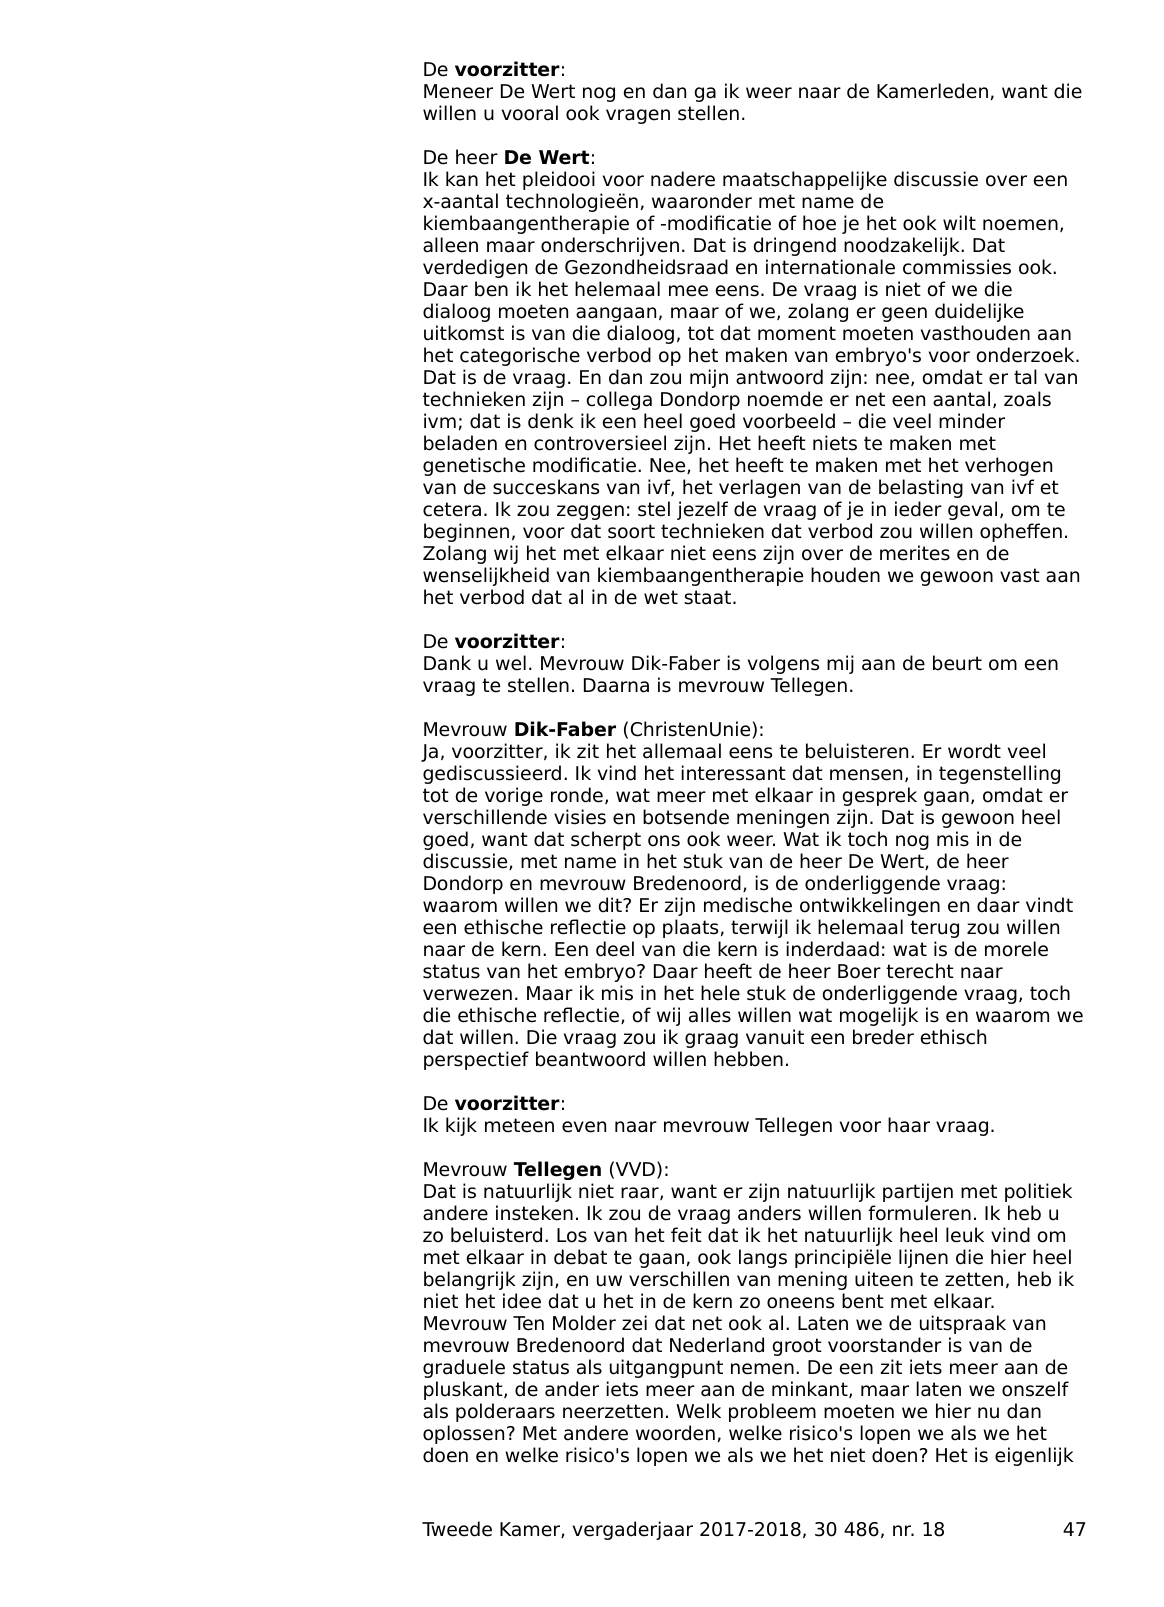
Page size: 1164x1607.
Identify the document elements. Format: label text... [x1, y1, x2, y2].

text De heer De Wert: [422, 147, 1087, 169]
text Mevrouw Dik-Faber (ChristenUnie): [422, 719, 1087, 741]
text Dat is natuurlijk niet raar, want er zijn natuurlijk partijen met politiek andere insteken. Ik zou de vraag anders willen formuleren. Ik heb u zo beluisterd. Los van het feit dat ik het natuurlijk heel leuk vind om met elkaar in debat te gaan, ook langs principiële lijnen die hier heel belangrijk zijn, en uw verschillen van mening uiteen te zetten, heb ik niet het idee dat u het in de kern zo oneens bent met elkaar. Mevrouw Ten Molder zei dat net ook al. Laten we de uitspraak van mevrouw Bredenoord dat Nederland groot voorstander is van de graduele status als uitgangpunt nemen. De een zit iets meer aan de pluskant, de ander iets meer aan de minkant, maar laten we onszelf als polderaars neerzetten. Welk probleem moeten we hier nu dan oplossen? Met andere woorden, welke risico's lopen we als we het doen en welke risico's lopen we als we het niet doen? Het is eigenlijk [422, 1181, 1087, 1467]
text De voorzitter: [422, 59, 1087, 81]
text Ik kan het pleidooi voor nadere maatschappelijke discussie over een x-aantal technologieën, waaronder met name de kiembaangentherapie of -modificatie of hoe je het ook wilt noemen, alleen maar onderschrijven. Dat is dringend noodzakelijk. Dat verdedigen de Gezondheidsraad en internationale commissies ook. Daar ben ik het helemaal mee eens. De vraag is niet of we die dialoog moeten aangaan, maar of we, zolang er geen duidelijke uitkomst is van die dialoog, tot dat moment moeten vasthouden aan het categorische verbod op het maken van embryo's voor onderzoek. Dat is de vraag. En dan zou mijn antwoord zijn: nee, omdat er tal van technieken zijn – collega Dondorp noemde er net een aantal, zoals ivm; dat is denk ik een heel goed voorbeeld – die veel minder beladen en controversieel zijn. Het heeft niets te maken met genetische modificatie. Nee, het heeft te maken met het verhogen van de succeskans van ivf, het verlagen van de belasting van ivf et cetera. Ik zou zeggen: stel jezelf de vraag of je in ieder geval, om te beginnen, voor dat soort technieken dat verbod zou willen opheffen. Zolang wij het met elkaar niet eens zijn over de merites en de wenselijkheid van kiembaangentherapie houden we gewoon vast aan het verbod dat al in de wet staat. [422, 169, 1087, 609]
text Meneer De Wert nog en dan ga ik weer naar de Kamerleden, want die willen u vooral ook vragen stellen. [422, 81, 1087, 125]
text De voorzitter: [422, 631, 1087, 653]
text De voorzitter: [422, 1093, 1087, 1115]
text Ja, voorzitter, ik zit het allemaal eens te beluisteren. Er wordt veel gediscussieerd. Ik vind het interessant dat mensen, in tegenstelling tot de vorige ronde, wat meer met elkaar in gesprek gaan, omdat er verschillende visies en botsende meningen zijn. Dat is gewoon heel goed, want dat scherpt ons ook weer. Wat ik toch nog mis in de discussie, met name in het stuk van de heer De Wert, de heer Dondorp en mevrouw Bredenoord, is de onderliggende vraag: waarom willen we dit? Er zijn medische ontwikkelingen en daar vindt een ethische reflectie op plaats, terwijl ik helemaal terug zou willen naar de kern. Een deel van die kern is inderdaad: wat is de morele status van het embryo? Daar heeft de heer Boer terecht naar verwezen. Maar ik mis in het hele stuk de onderliggende vraag, toch die ethische reflectie, of wij alles willen wat mogelijk is en waarom we dat willen. Die vraag zou ik graag vanuit een breder ethisch perspectief beantwoord willen hebben. [422, 741, 1087, 1071]
text Mevrouw Tellegen (VVD): [422, 1159, 1087, 1181]
text Dank u wel. Mevrouw Dik-Faber is volgens mij aan de beurt om een vraag te stellen. Daarna is mevrouw Tellegen. [422, 653, 1087, 697]
text Ik kijk meteen even naar mevrouw Tellegen voor haar vraag. [422, 1115, 1087, 1137]
